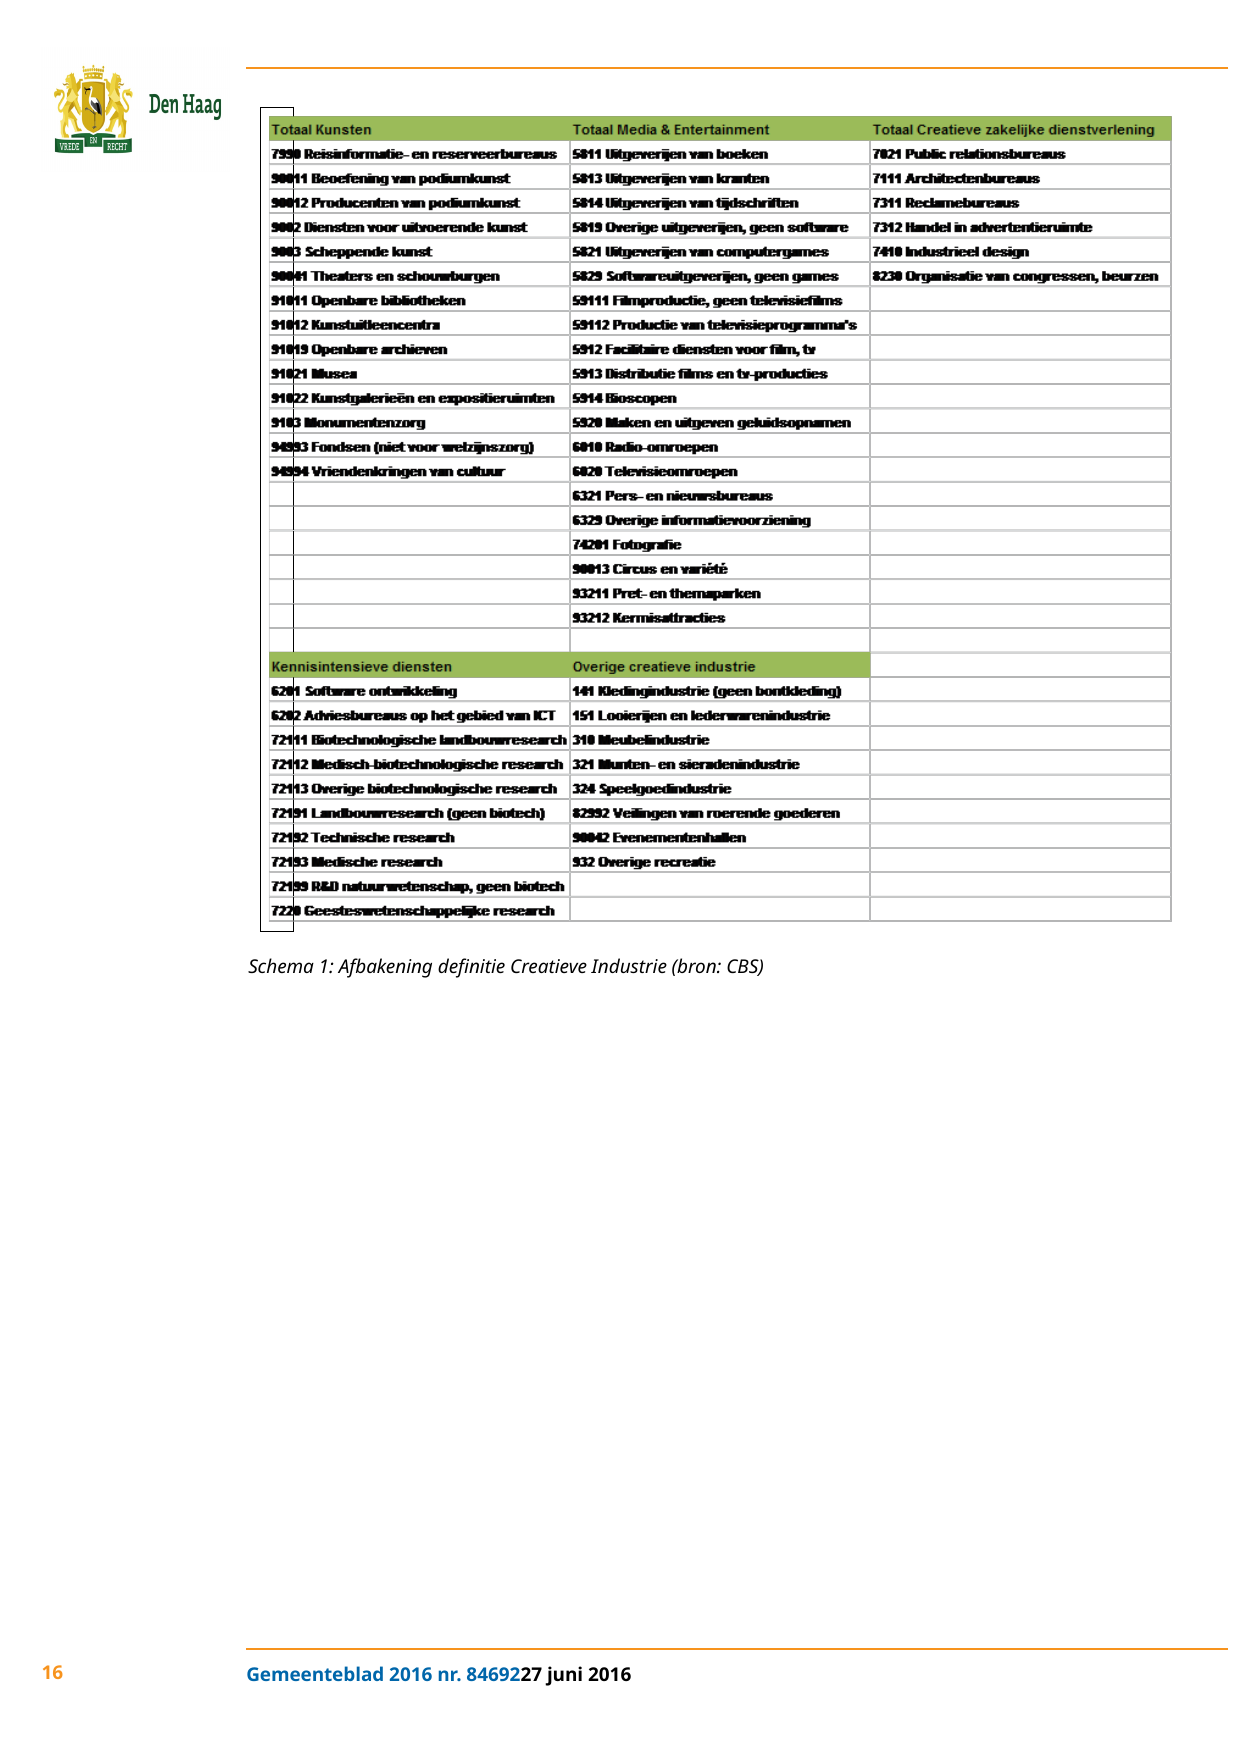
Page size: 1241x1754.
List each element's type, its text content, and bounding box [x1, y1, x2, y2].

picture [41, 47, 231, 172]
text Schema 1: Afbakening definitie Creatieve Industrie (bron: CBS) [248, 953, 1152, 979]
picture [268, 115, 1173, 923]
